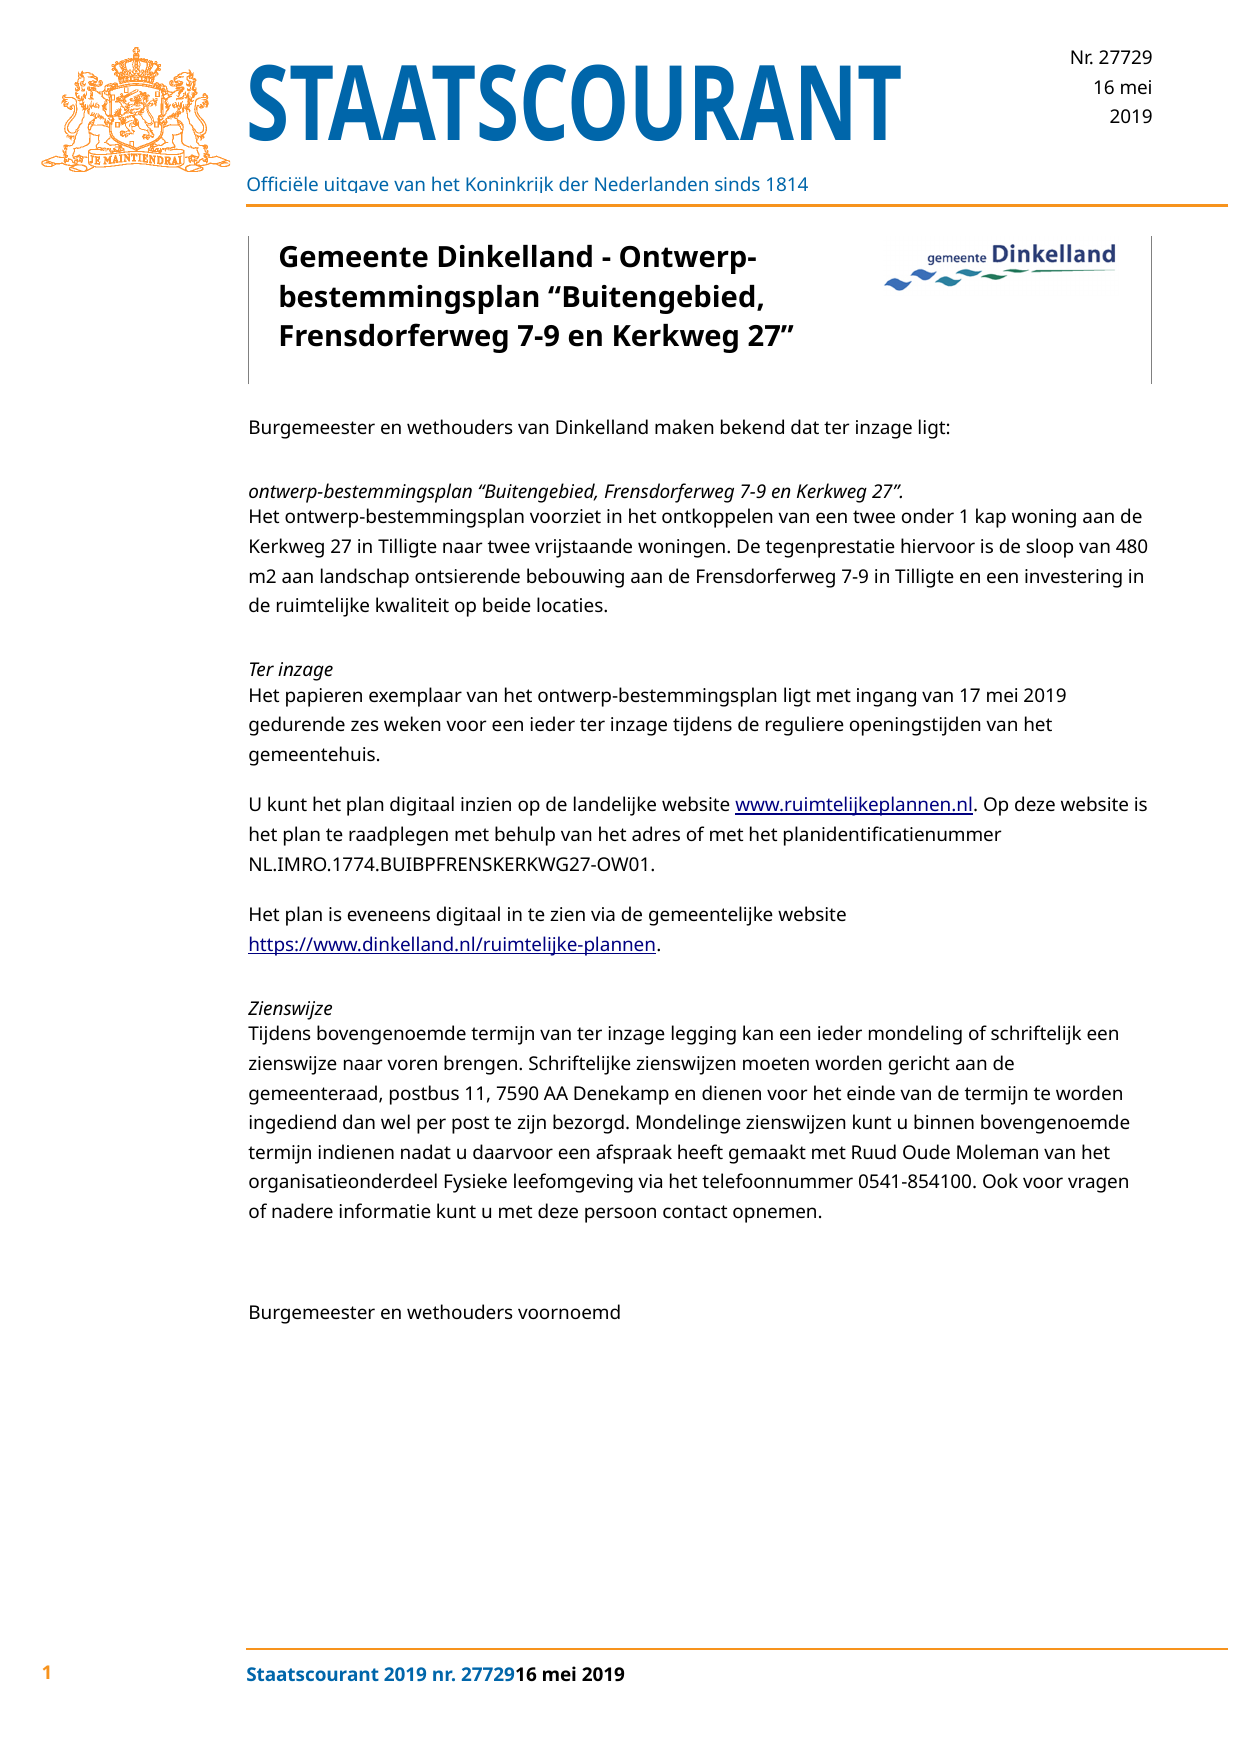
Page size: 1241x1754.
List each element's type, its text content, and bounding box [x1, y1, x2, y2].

text Burgemeester en wethouders van Dinkelland maken bekend dat ter inzage ligt: [248, 414, 1152, 440]
text Het ontwerp-bestemmingsplan voorziet in het ontkoppelen van een twee onder 1 kap woning aan de Kerkweg 27 in Tilligte naar twee vrijstaande woningen. De tegenprestatie hiervoor is de sloop van 480 m2 aan landschap ontsierende bebouwing aan de Frensdorferweg 7-9 in Tilligte en een investering in de ruimtelijke kwaliteit op beide locaties. [248, 504, 1152, 618]
text Het plan is eveneens digitaal in te zien via de gemeentelijke website https://www.dinkelland.nl/ruimtelijke-plannen. [248, 901, 1152, 957]
text Zienswijze [248, 995, 1152, 1021]
picture [882, 236, 1119, 296]
text U kunt het plan digitaal inzien op de landelijke website www.ruimtelijkeplannen.nl. Op deze website is het plan te raadplegen met behulp van het adres of met het planidentificatienummer NL.IMRO.1774.BUIBPFRENSKERKWG27-OW01. [248, 792, 1152, 877]
text Tijdens bovengenoemde termijn van ter inzage legging kan een ieder mondeling of schriftelijk een zienswijze naar voren brengen. Schriftelijke zienswijzen moeten worden gericht aan de gemeenteraad, postbus 11, 7590 AA Denekamp en dienen voor het einde van de termijn te worden ingediend dan wel per post te zijn bezorgd. Mondelinge zienswijzen kunt u binnen bovengenoemde termijn indienen nadat u daarvoor een afspraak heeft gemaakt met Ruud Oude Moleman van het organisatieonderdeel Fysieke leefomgeving via het telefoonnummer 0541-854100. Ook voor vragen of nadere informatie kunt u met deze persoon contact opnemen. [248, 1021, 1152, 1224]
text Burgemeester en wethouders voornoemd [248, 1299, 1152, 1324]
table_header [850, 236, 1151, 384]
text Het papieren exemplaar van het ontwerp-bestemmingsplan ligt met ingang van 17 mei 2019 gedurende zes weken voor een ieder ter inzage tijdens de reguliere openingstijden van het gemeentehuis. [248, 682, 1152, 767]
text ontwerp-bestemmingsplan “Buitengebied, Frensdorferweg 7-9 en Kerkweg 27”. [248, 478, 1152, 504]
picture [41, 47, 231, 172]
text Ter inzage [248, 656, 1152, 682]
table_header Gemeente Dinkelland - Ontwerp-bestemmingsplan “Buitengebied, Frensdorferweg 7-9 en Kerkweg 27” [249, 236, 850, 384]
